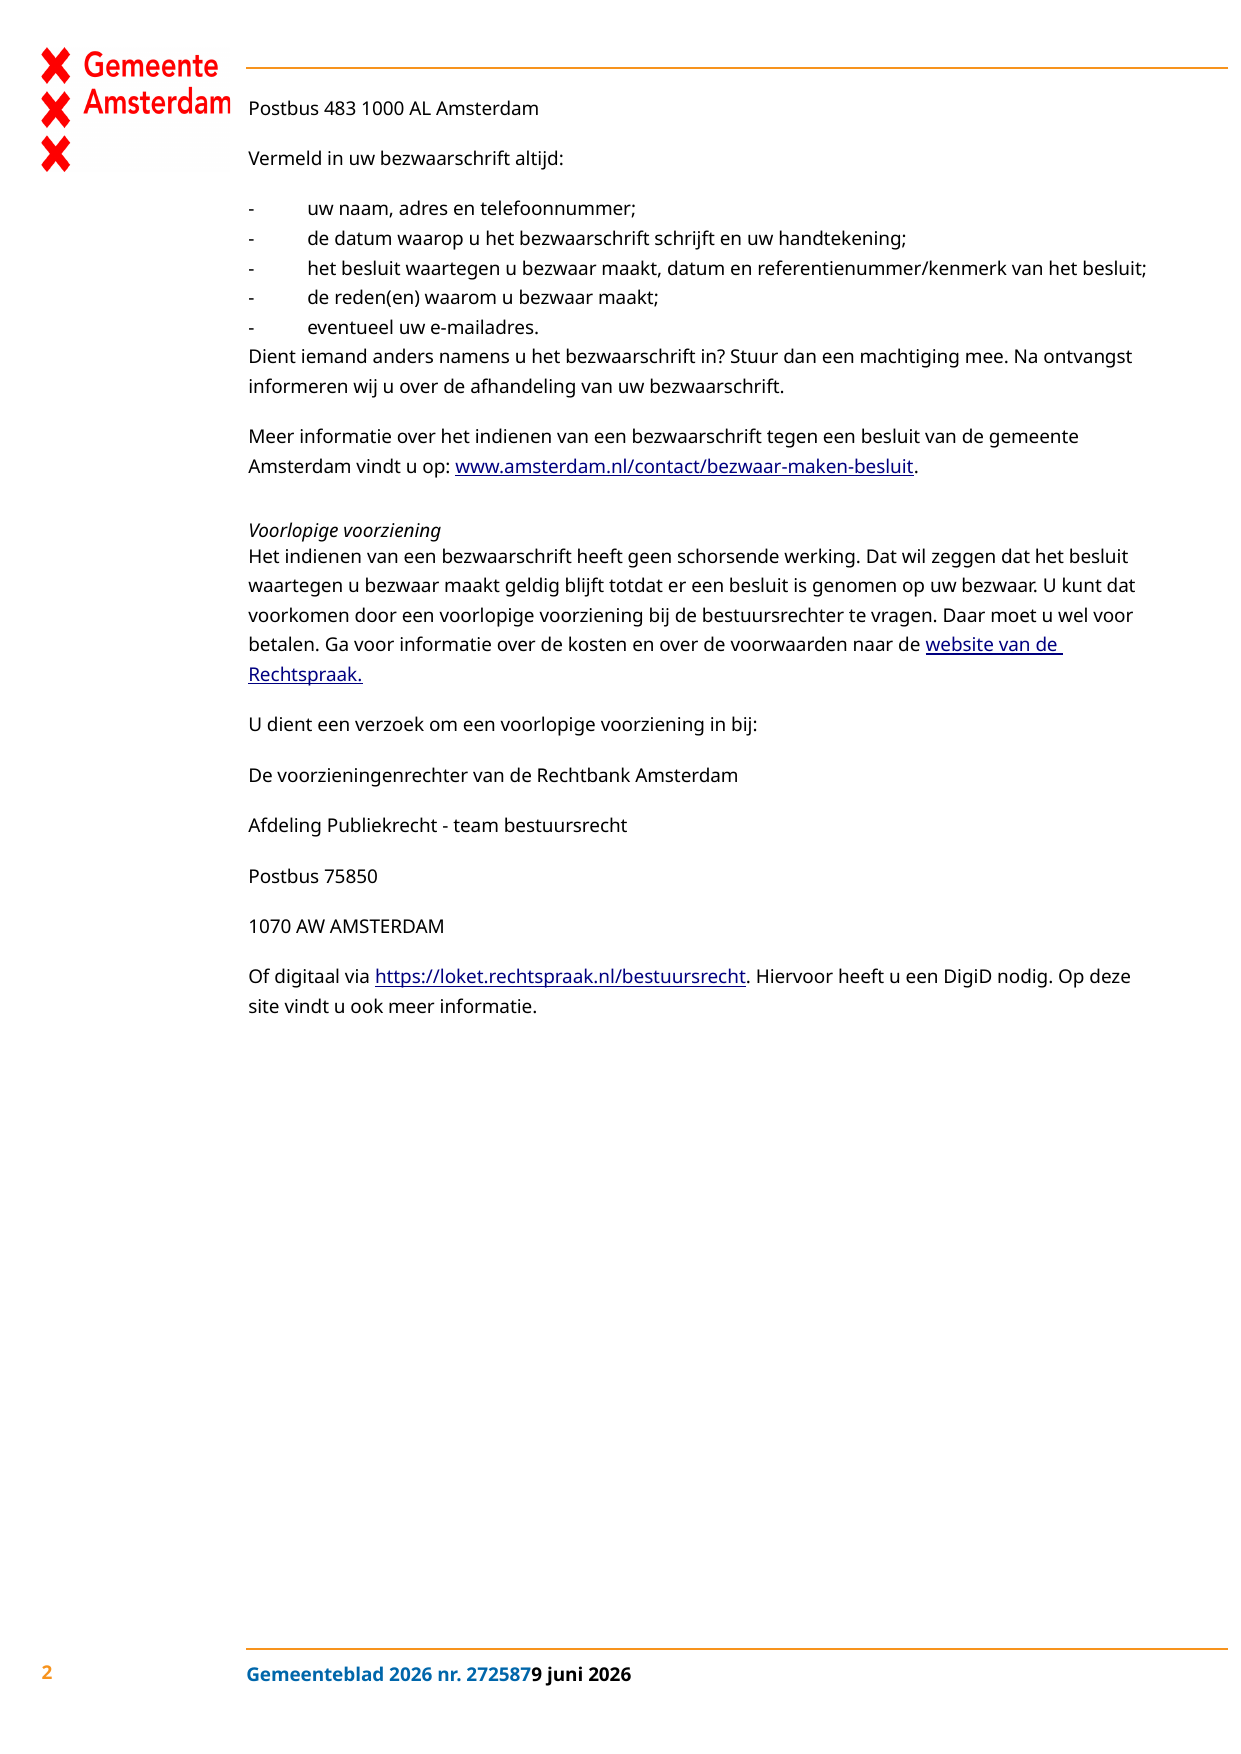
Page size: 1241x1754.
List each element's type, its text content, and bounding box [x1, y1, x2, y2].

list de reden(en) waarom u bezwaar maakt; [248, 284, 1152, 310]
text Voorlopige voorziening [248, 517, 1152, 543]
text Vermeld in uw bezwaarschrift altijd: [248, 145, 1152, 171]
text Het indienen van een bezwaarschrift heeft geen schorsende werking. Dat wil zeggen dat het besluit waartegen u bezwaar maakt geldig blijft totdat er een besluit is genomen op uw bezwaar. U kunt dat voorkomen door een voorlopige voorziening bij de bestuursrechter te vragen. Daar moet u wel voor betalen. Ga voor informatie over de kosten en over de voorwaarden naar de website van de Rechtspraak. [248, 543, 1152, 687]
list eventueel uw e-mailadres. [248, 314, 1152, 340]
list het besluit waartegen u bezwaar maakt, datum en referentienummer/kenmerk van het besluit; [248, 255, 1152, 281]
picture [41, 47, 231, 172]
list de datum waarop u het bezwaarschrift schrijft en uw handtekening; [248, 225, 1152, 251]
text Postbus 75850 [248, 863, 1152, 888]
text Afdeling Publiekrecht - team bestuursrecht [248, 812, 1152, 838]
text Meer informatie over het indienen van een bezwaarschrift tegen een besluit van de gemeente Amsterdam vindt u op: www.amsterdam.nl/contact/bezwaar-maken-besluit. [248, 423, 1152, 479]
text Of digitaal via https://loket.rechtspraak.nl/bestuursrecht. Hiervoor heeft u een DigiD nodig. Op deze site vindt u ook meer informatie. [248, 964, 1152, 1019]
text U dient een verzoek om een voorlopige voorziening in bij: [248, 712, 1152, 737]
text Dient iemand anders namens u het bezwaarschrift in? Stuur dan een machtiging mee. Na ontvangst informeren wij u over de afhandeling van uw bezwaarschrift. [248, 343, 1152, 399]
list uw naam, adres en telefoonnummer; [248, 196, 1152, 221]
text Postbus 483 1000 AL Amsterdam [248, 95, 1152, 121]
text 1070 AW AMSTERDAM [248, 913, 1152, 939]
text De voorzieningenrechter van de Rechtbank Amsterdam [248, 762, 1152, 788]
